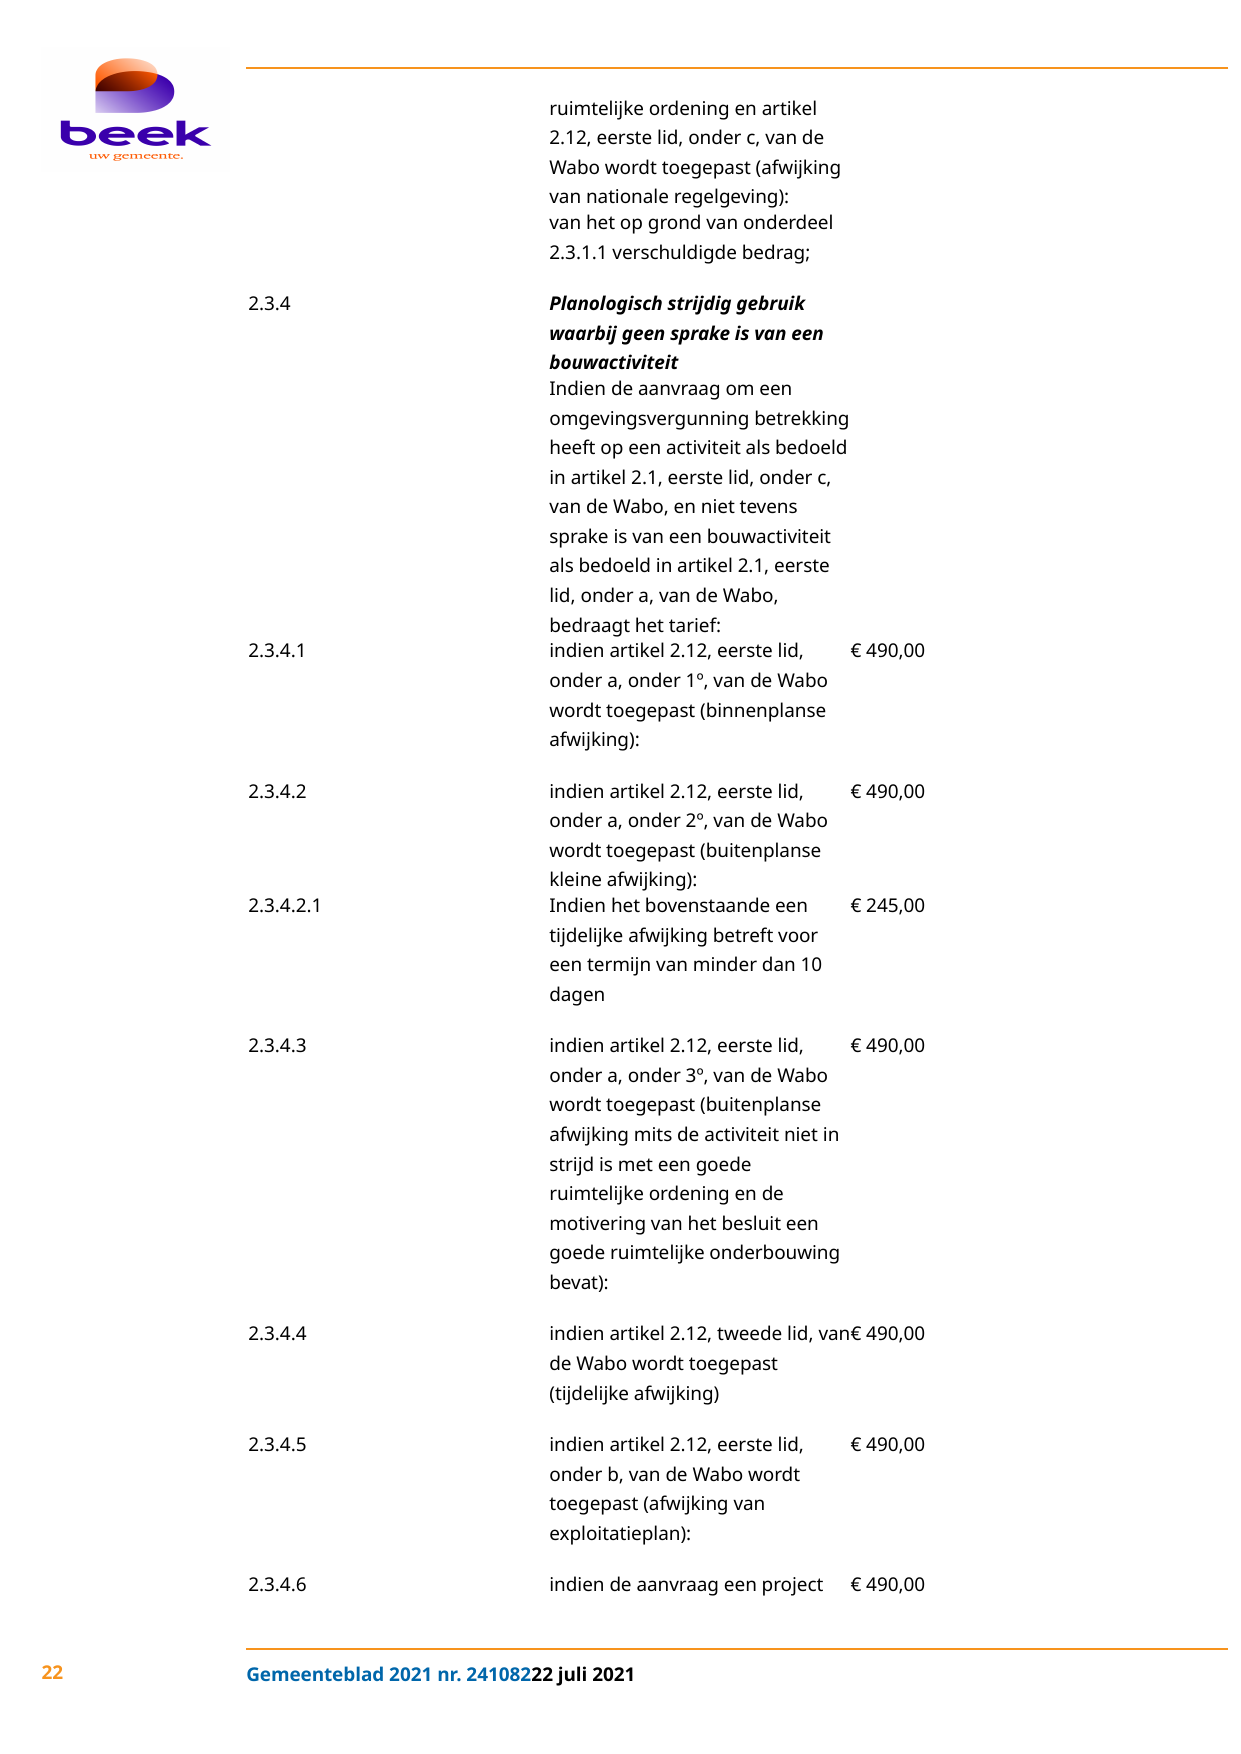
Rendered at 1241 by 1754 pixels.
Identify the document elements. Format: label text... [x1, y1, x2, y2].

table_cell indien artikel 2.12, eerste lid, onder a, onder 3º, van de Wabo wordt toegepast (buitenplanse afwijking mits de activiteit niet in strijd is met een goede ruimtelijke ordening en de motivering van het besluit een goede ruimtelijke onderbouwing bevat): [549, 1033, 850, 1295]
table_cell [850, 1295, 1152, 1321]
table_cell [850, 1406, 1152, 1431]
table_cell Indien het bovenstaande een tijdelijke afwijking betreft voor een termijn van minder dan 10 dagen [549, 892, 850, 1007]
table_cell 2.3.4.4 [248, 1321, 549, 1406]
table_cell [850, 95, 1152, 209]
table_cell [549, 752, 850, 778]
table_cell [248, 752, 549, 778]
table_cell [248, 209, 549, 264]
table_cell [248, 265, 549, 290]
table_cell [549, 265, 850, 290]
table_cell [248, 375, 549, 638]
table_cell [549, 1546, 850, 1571]
table_cell € 490,00 [850, 1431, 1152, 1546]
table_cell [549, 1007, 850, 1032]
table_cell € 490,00 [850, 638, 1152, 752]
table_cell Planologisch strijdig gebruik waarbij geen sprake is van een bouwactiviteit [549, 290, 850, 375]
table_cell € 245,00 [850, 892, 1152, 1007]
table_cell [850, 375, 1152, 638]
table_cell [850, 752, 1152, 778]
table_cell indien artikel 2.12, eerste lid, onder a, onder 2º, van de Wabo wordt toegepast (buitenplanse kleine afwijking): [549, 778, 850, 892]
table_cell Indien de aanvraag om een omgevingsvergunning betrekking heeft op een activiteit als bedoeld in artikel 2.1, eerste lid, onder c, van de Wabo, en niet tevens sprake is van een bouwactiviteit als bedoeld in artikel 2.1, eerste lid, onder a, van de Wabo, bedraagt het tarief: [549, 375, 850, 638]
table_cell 2.3.4 [248, 290, 549, 375]
table_cell [850, 1007, 1152, 1032]
table_cell [850, 209, 1152, 264]
table_cell 2.3.4.2 [248, 778, 549, 892]
table_cell 2.3.4.1 [248, 638, 549, 752]
table_cell 2.3.4.2.1 [248, 892, 549, 1007]
table_cell € 490,00 [850, 1321, 1152, 1406]
table_cell 2.3.4.3 [248, 1033, 549, 1295]
table_cell € 490,00 [850, 1571, 1152, 1597]
table_cell € 490,00 [850, 778, 1152, 892]
table_cell [248, 1007, 549, 1032]
table_cell 2.3.4.6 [248, 1571, 549, 1597]
table_cell indien artikel 2.12, eerste lid, onder b, van de Wabo wordt toegepast (afwijking van exploitatieplan): [549, 1431, 850, 1546]
table_cell [248, 1295, 549, 1321]
table_cell ruimtelijke ordening en artikel 2.12, eerste lid, onder c, van de Wabo wordt toegepast (afwijking van nationale regelgeving): [549, 95, 850, 209]
table_cell [549, 1295, 850, 1321]
table_cell € 490,00 [850, 1033, 1152, 1295]
table_cell indien de aanvraag een project [549, 1571, 850, 1597]
table_cell [850, 265, 1152, 290]
table_cell [850, 1546, 1152, 1571]
table_cell [248, 1546, 549, 1571]
table_cell [248, 95, 549, 209]
table_cell [549, 1406, 850, 1431]
table_cell indien artikel 2.12, tweede lid, van de Wabo wordt toegepast (tijdelijke afwijking) [549, 1321, 850, 1406]
table_cell van het op grond van onderdeel 2.3.1.1 verschuldigde bedrag; [549, 209, 850, 264]
table_cell [248, 1406, 549, 1431]
table_cell indien artikel 2.12, eerste lid, onder a, onder 1º, van de Wabo wordt toegepast (binnenplanse afwijking): [549, 638, 850, 752]
picture [41, 47, 231, 172]
table_cell [850, 290, 1152, 375]
table_cell 2.3.4.5 [248, 1431, 549, 1546]
